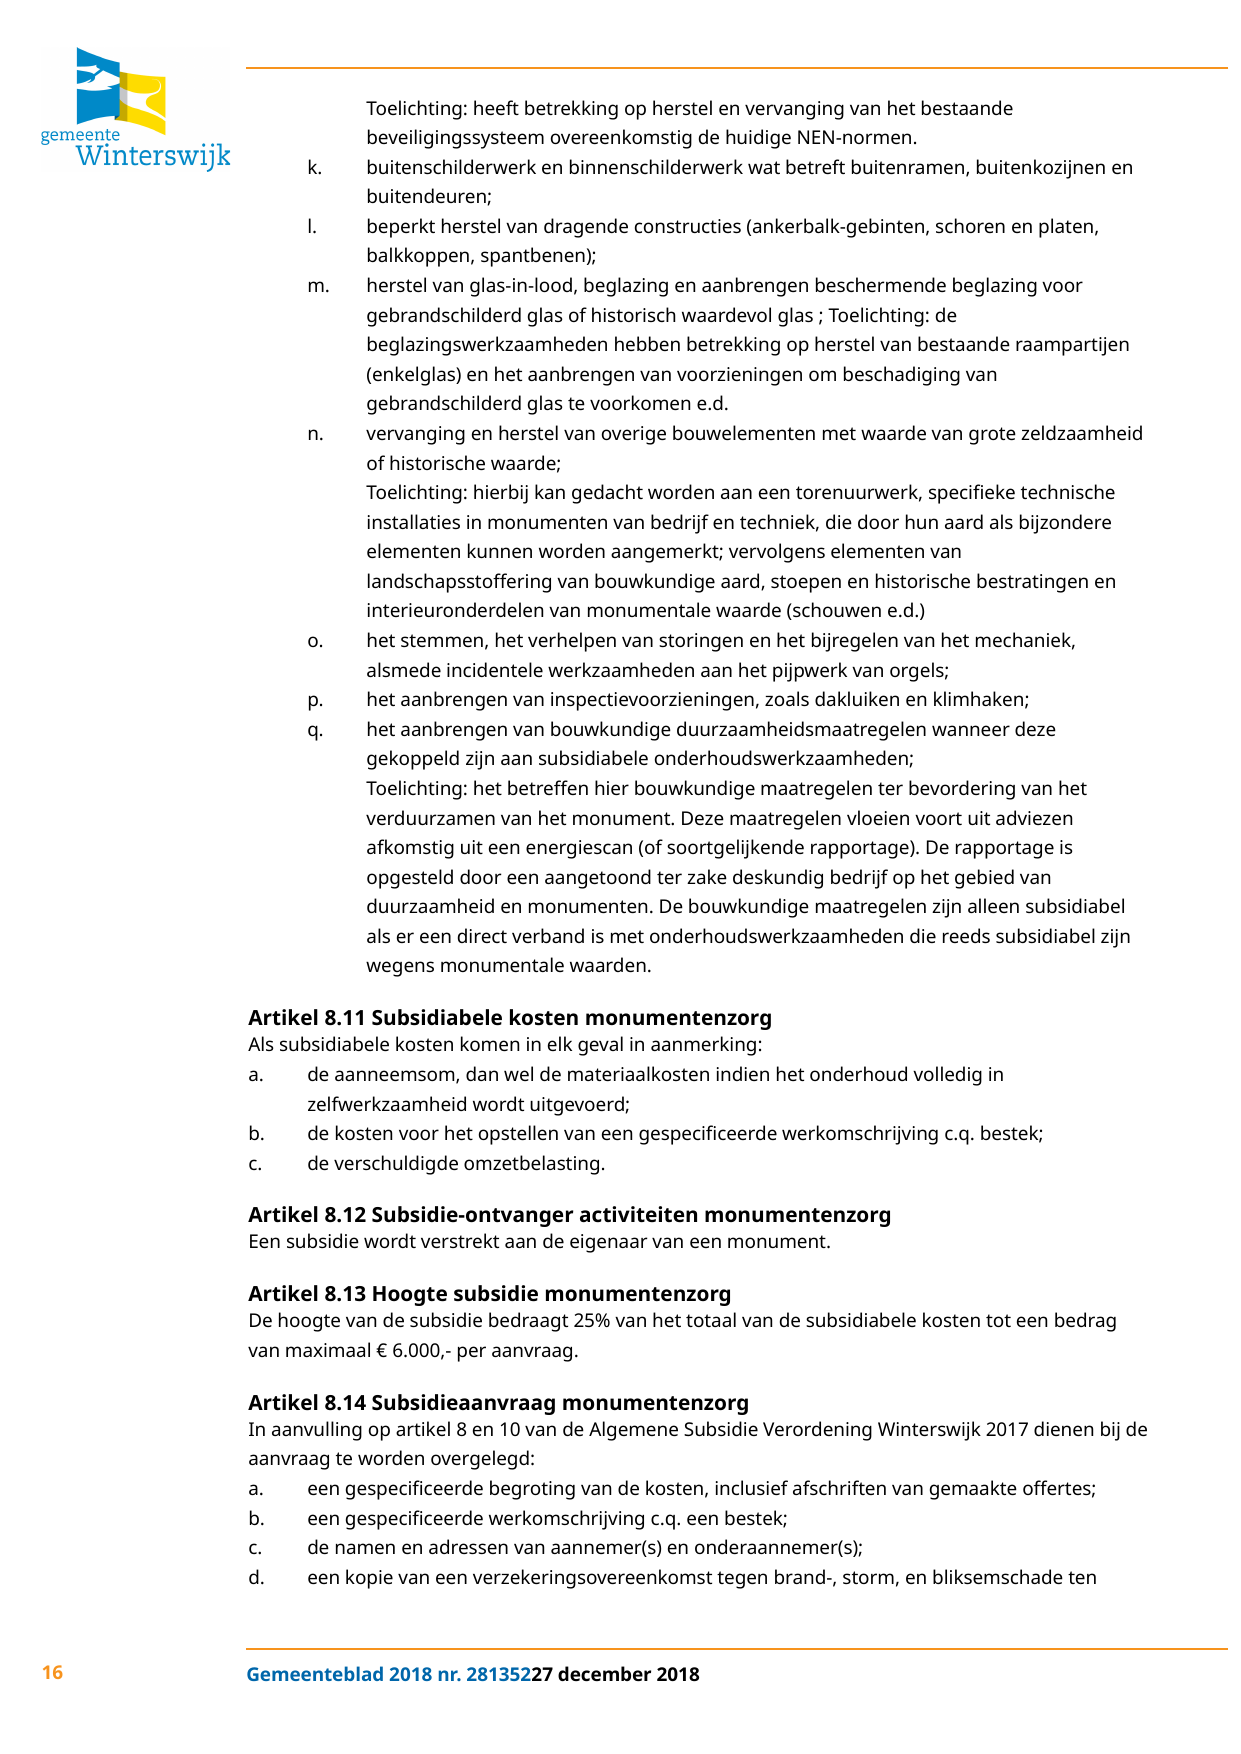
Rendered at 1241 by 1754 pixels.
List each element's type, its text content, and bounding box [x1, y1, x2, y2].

picture [41, 47, 231, 172]
list het aanbrengen van bouwkundige duurzaamheidsmaatregelen wanneer deze gekoppeld zijn aan subsidiabele onderhoudswerkzaamheden; [307, 716, 1152, 771]
list een gespecificeerde werkomschrijving c.q. een bestek; [248, 1505, 1152, 1531]
list de aanneemsom, dan wel de materiaalkosten indien het onderhoud volledig in zelfwerkzaamheid wordt uitgevoerd; [248, 1061, 1152, 1116]
text Artikel 8.11 Subsidiabele kosten monumentenzorg [248, 1003, 1152, 1032]
list het stemmen, het verhelpen van storingen en het bijregelen van het mechaniek, alsmede incidentele werkzaamheden aan het pijpwerk van orgels; [307, 627, 1152, 683]
text Een subsidie wordt verstrekt aan de eigenaar van een monument. [248, 1229, 1152, 1254]
list Toelichting: heeft betrekking op herstel en vervanging van het bestaande beveiligingssysteem overeenkomstig de huidige NEN-normen. [307, 95, 1152, 150]
list een kopie van een verzekeringsovereenkomst tegen brand-, storm, en bliksemschade ten [248, 1564, 1152, 1590]
list de verschuldigde omzetbelasting. [248, 1150, 1152, 1176]
picture [225, 153, 231, 162]
text De hoogte van de subsidie bedraagt 25% van het totaal van de subsidiabele kosten tot een bedrag van maximaal € 6.000,- per aanvraag. [248, 1308, 1152, 1363]
text Artikel 8.12 Subsidie-ontvanger activiteiten monumentenzorg [248, 1200, 1152, 1229]
list Toelichting: het betreffen hier bouwkundige maatregelen ter bevordering van het verduurzamen van het monument. Deze maatregelen vloeien voort uit adviezen afkomstig uit een energiescan (of soortgelijkende rapportage). De rapportage is opgesteld door een aangetoond ter zake deskundig bedrijf op het gebied van duurzaamheid en monumenten. De bouwkundige maatregelen zijn alleen subsidiabel als er een direct verband is met onderhoudswerkzaamheden die reeds subsidiabel zijn wegens monumentale waarden. [307, 775, 1152, 978]
list de namen en adressen van aannemer(s) en onderaannemer(s); [248, 1534, 1152, 1560]
list beperkt herstel van dragende constructies (ankerbalk-gebinten, schoren en platen, balkkoppen, spantbenen); [307, 213, 1152, 268]
list vervanging en herstel van overige bouwelementen met waarde van grote zeldzaamheid of historische waarde; [307, 420, 1152, 476]
list het aanbrengen van inspectievoorzieningen, zoals dakluiken en klimhaken; [307, 686, 1152, 712]
text In aanvulling op artikel 8 en 10 van de Algemene Subsidie Verordening Winterswijk 2017 dienen bij de aanvraag te worden overgelegd: [248, 1416, 1152, 1471]
text Artikel 8.14 Subsidieaanvraag monumentenzorg [248, 1388, 1152, 1416]
text Als subsidiabele kosten komen in elk geval in aanmerking: [248, 1032, 1152, 1057]
list buitenschilderwerk en binnenschilderwerk wat betreft buitenramen, buitenkozijnen en buitendeuren; [307, 154, 1152, 209]
text Artikel 8.13 Hoogte subsidie monumentenzorg [248, 1279, 1152, 1308]
list de kosten voor het opstellen van een gespecificeerde werkomschrijving c.q. bestek; [248, 1120, 1152, 1146]
list herstel van glas-in-lood, beglazing en aanbrengen beschermende beglazing voor gebrandschilderd glas of historisch waardevol glas ; Toelichting: de beglazingswerkzaamheden hebben betrekking op herstel van bestaande raampartijen (enkelglas) en het aanbrengen van voorzieningen om beschadiging van gebrandschilderd glas te voorkomen e.d. [307, 272, 1152, 416]
list een gespecificeerde begroting van de kosten, inclusief afschriften van gemaakte offertes; [248, 1475, 1152, 1501]
list Toelichting: hierbij kan gedacht worden aan een torenuurwerk, specifieke technische installaties in monumenten van bedrijf en techniek, die door hun aard als bijzondere elementen kunnen worden aangemerkt; vervolgens elementen van landschapsstoffering van bouwkundige aard, stoepen en historische bestratingen en interieuronderdelen van monumentale waarde (schouwen e.d.) [307, 479, 1152, 623]
